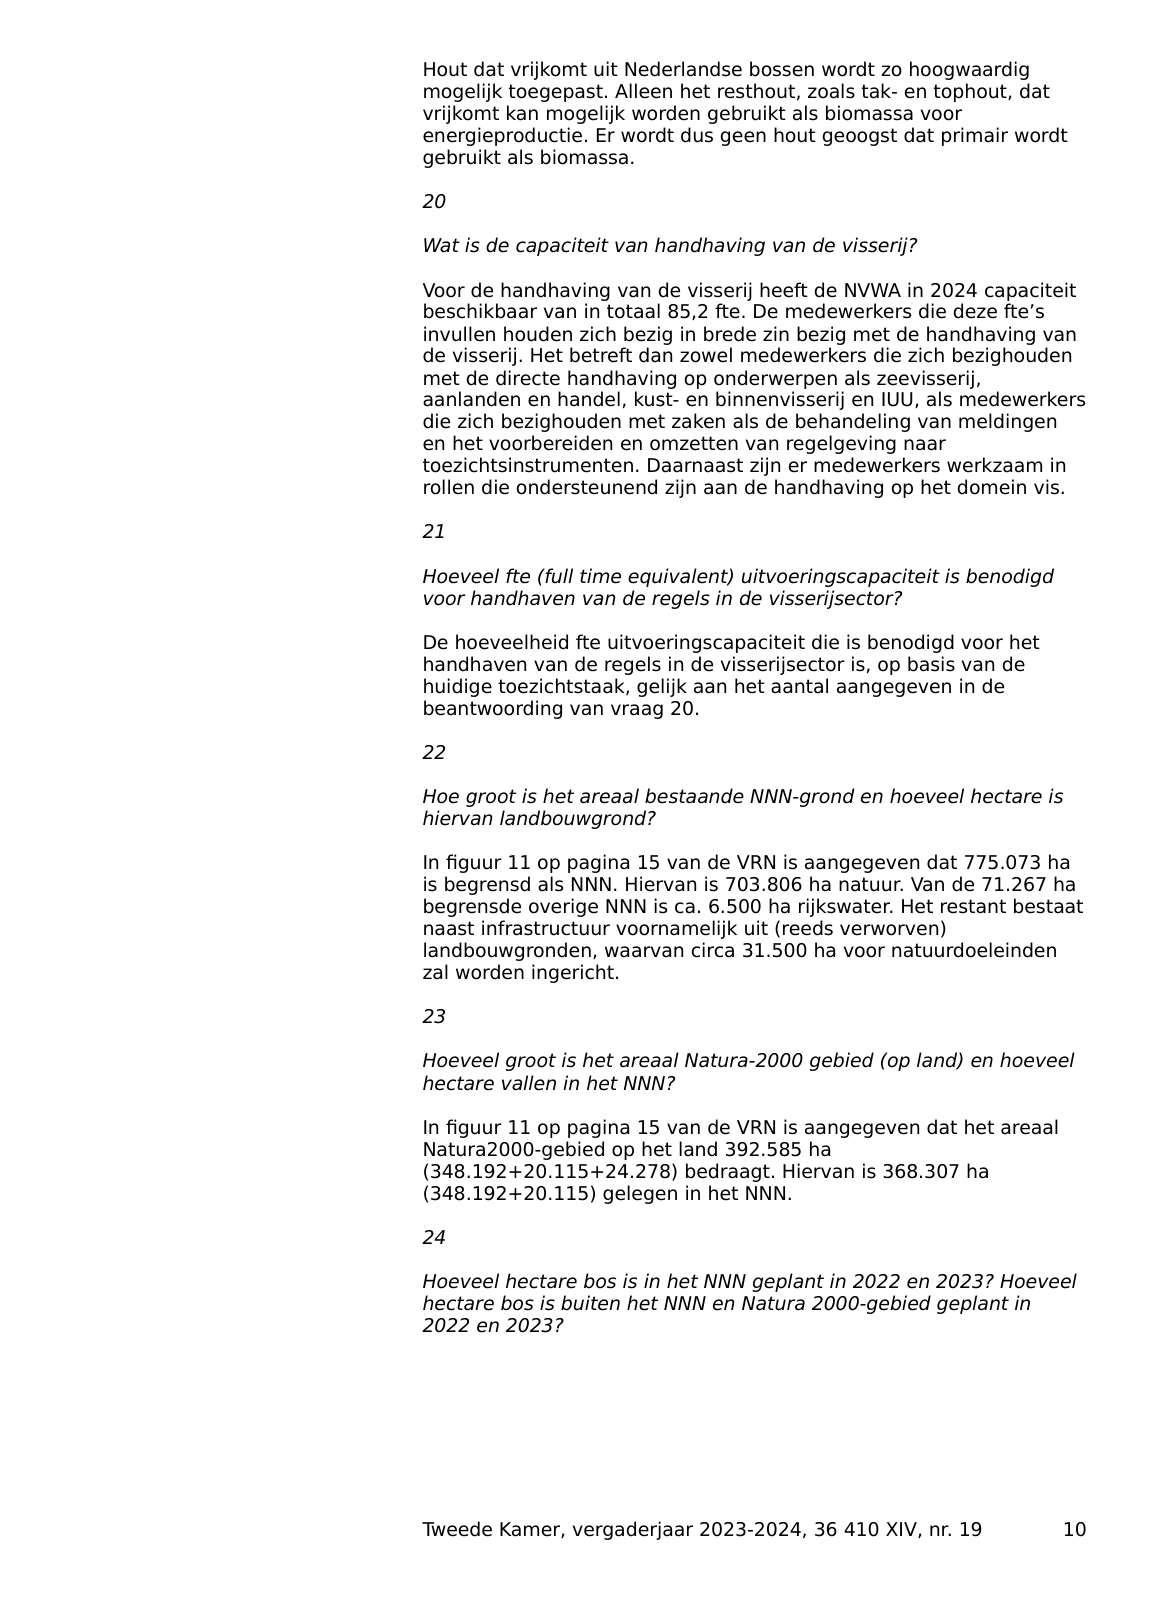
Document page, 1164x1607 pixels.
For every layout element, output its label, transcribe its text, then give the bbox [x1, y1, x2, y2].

subtitle 21 [422, 521, 1087, 543]
text Wat is de capaciteit van handhaving van de visserij? [422, 235, 1087, 257]
text Hoe groot is het areaal bestaande NNN-grond en hoeveel hectare is hiervan landbouwgrond? [422, 786, 1087, 830]
text Voor de handhaving van de visserij heeft de NVWA in 2024 capaciteit beschikbaar van in totaal 85,2 fte. De medewerkers die deze fte’s invullen houden zich bezig in brede zin bezig met de handhaving van de visserij. Het betreft dan zowel medewerkers die zich bezighouden met de directe handhaving op onderwerpen als zeevisserij, aanlanden en handel, kust- en binnenvisserij en IUU, als medewerkers die zich bezighouden met zaken als de behandeling van meldingen en het voorbereiden en omzetten van regelgeving naar toezichtsinstrumenten. Daarnaast zijn er medewerkers werkzaam in rollen die ondersteunend zijn aan de handhaving op het domein vis. [422, 279, 1087, 499]
text Hoeveel fte (full time equivalent) uitvoeringscapaciteit is benodigd voor handhaven van de regels in de visserijsector? [422, 566, 1087, 609]
text De hoeveelheid fte uitvoeringscapaciteit die is benodigd voor het handhaven van de regels in de visserijsector is, op basis van de huidige toezichtstaak, gelijk aan het aantal aangegeven in de beantwoording van vraag 20. [422, 632, 1087, 720]
text Hoeveel hectare bos is in het NNN geplant in 2022 en 2023? Hoeveel hectare bos is buiten het NNN en Natura 2000-gebied geplant in 2022 en 2023? [422, 1271, 1087, 1337]
subtitle 24 [422, 1227, 1087, 1249]
subtitle 20 [422, 191, 1087, 213]
text In figuur 11 op pagina 15 van de VRN is aangegeven dat het areaal Natura2000-gebied op het land 392.585 ha (348.192+20.115+24.278) bedraagt. Hiervan is 368.307 ha (348.192+20.115) gelegen in het NNN. [422, 1117, 1087, 1204]
subtitle 22 [422, 742, 1087, 764]
text Hoeveel groot is het areaal Natura-2000 gebied (op land) en hoeveel hectare vallen in het NNN? [422, 1050, 1087, 1094]
text In figuur 11 op pagina 15 van de VRN is aangegeven dat 775.073 ha is begrensd als NNN. Hiervan is 703.806 ha natuur. Van de 71.267 ha begrensde overige NNN is ca. 6.500 ha rijkswater. Het restant bestaat naast infrastructuur voornamelijk uit (reeds verworven) landbouwgronden, waarvan circa 31.500 ha voor natuurdoeleinden zal worden ingericht. [422, 852, 1087, 984]
subtitle 23 [422, 1006, 1087, 1028]
text Hout dat vrijkomt uit Nederlandse bossen wordt zo hoogwaardig mogelijk toegepast. Alleen het resthout, zoals tak- en tophout, dat vrijkomt kan mogelijk worden gebruikt als biomassa voor energieproductie. Er wordt dus geen hout geoogst dat primair wordt gebruikt als biomassa. [422, 59, 1087, 169]
